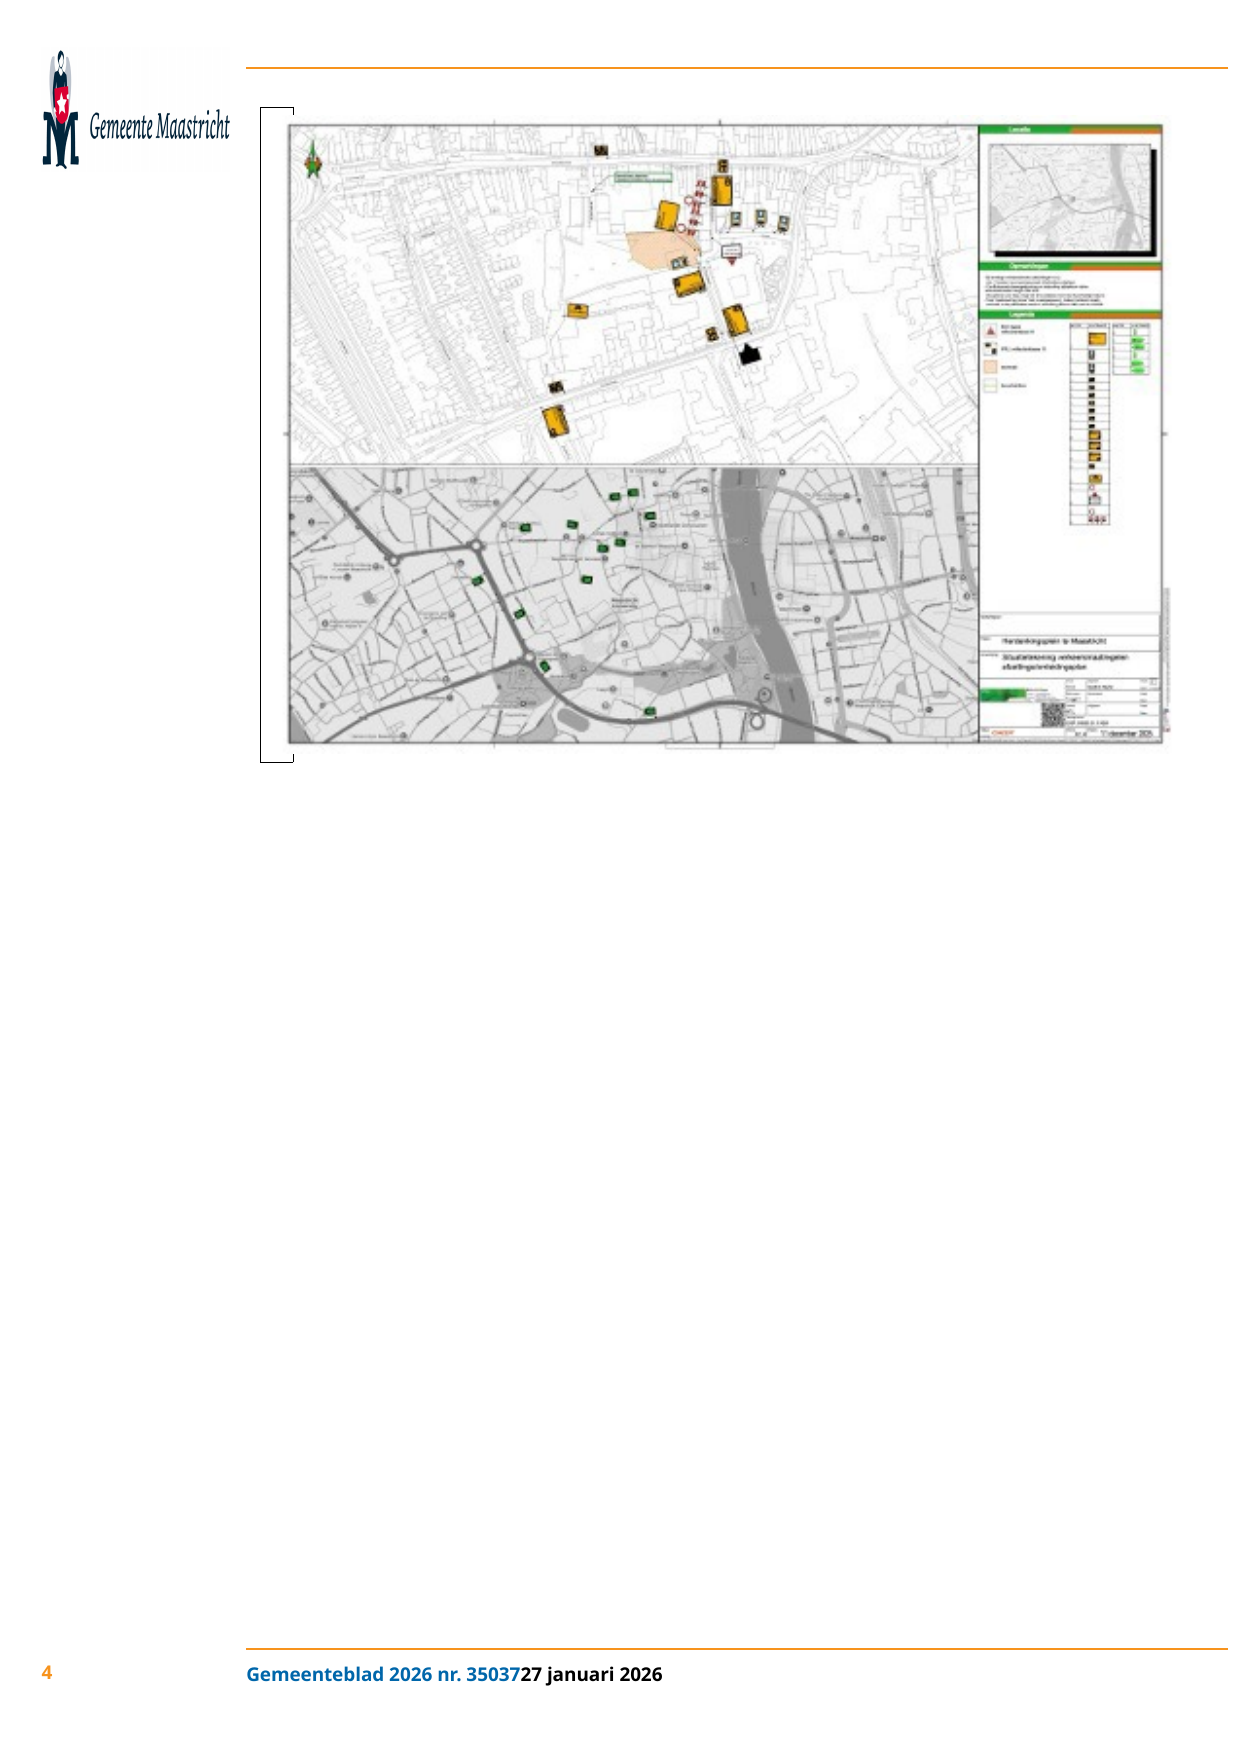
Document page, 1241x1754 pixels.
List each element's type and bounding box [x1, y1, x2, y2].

picture [41, 47, 231, 172]
picture [268, 115, 1173, 754]
